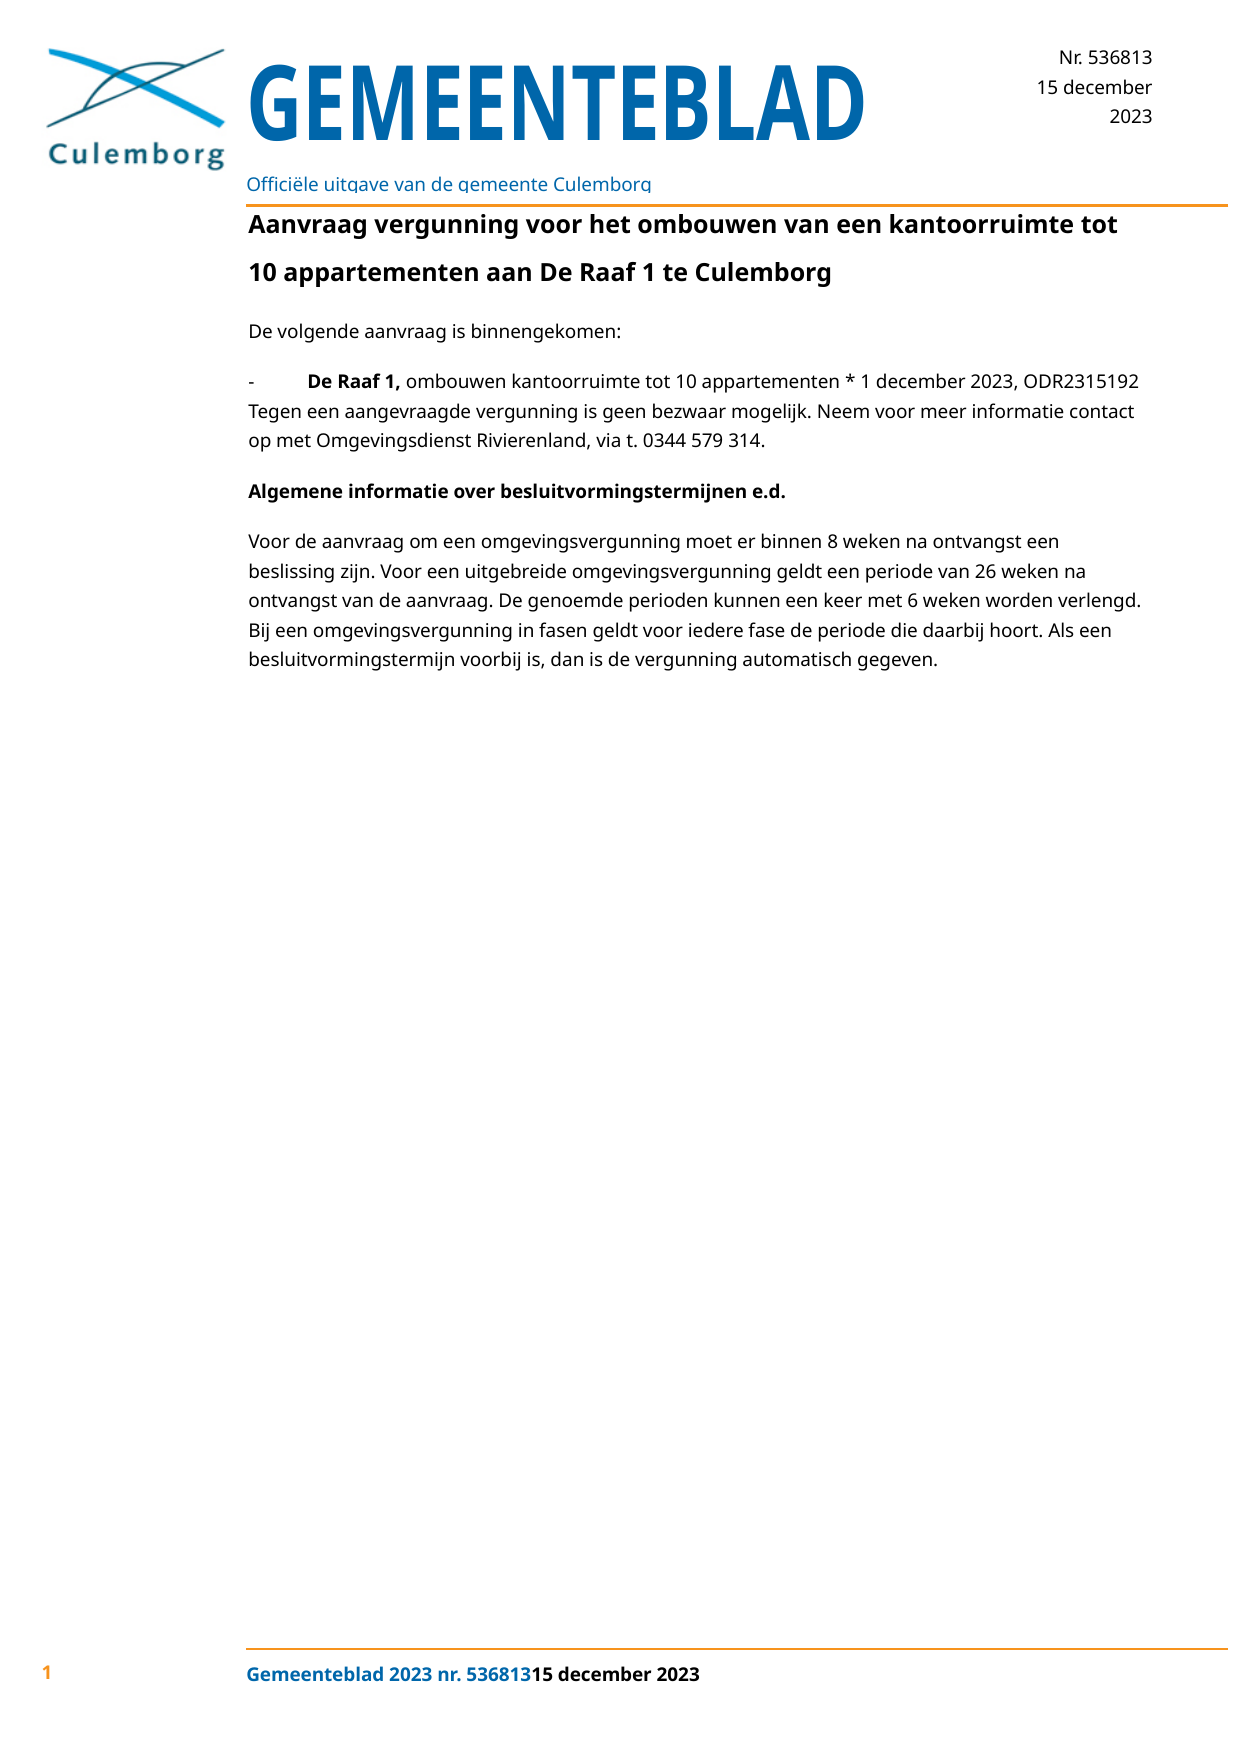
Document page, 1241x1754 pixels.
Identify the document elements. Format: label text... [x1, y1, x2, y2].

text Aanvraag vergunning voor het ombouwen van een kantoorruimte tot 10 appartementen aan De Raaf 1 te Culemborg [248, 207, 1152, 288]
text Algemene informatie over besluitvormingstermijnen e.d. [248, 478, 1152, 504]
list De Raaf 1, ombouwen kantoorruimte tot 10 appartementen * 1 december 2023, ODR2315192 [248, 368, 1152, 394]
text Tegen een aangevraagde vergunning is geen bezwaar mogelijk. Neem voor meer informatie contact op met Omgevingsdienst Rivierenland, via t. 0344 579 314. [248, 398, 1152, 453]
text De volgende aanvraag is binnengekomen: [248, 318, 1152, 344]
text Voor de aanvraag om een omgevingsvergunning moet er binnen 8 weken na ontvangst een beslissing zijn. Voor een uitgebreide omgevingsvergunning geldt een periode van 26 weken na ontvangst van de aanvraag. De genoemde perioden kunnen een keer met 6 weken worden verlengd. Bij een omgevingsvergunning in fasen geldt voor iedere fase de periode die daarbij hoort. Als een besluitvormingstermijn voorbij is, dan is de vergunning automatisch gegeven. [248, 528, 1152, 672]
picture [41, 47, 231, 172]
